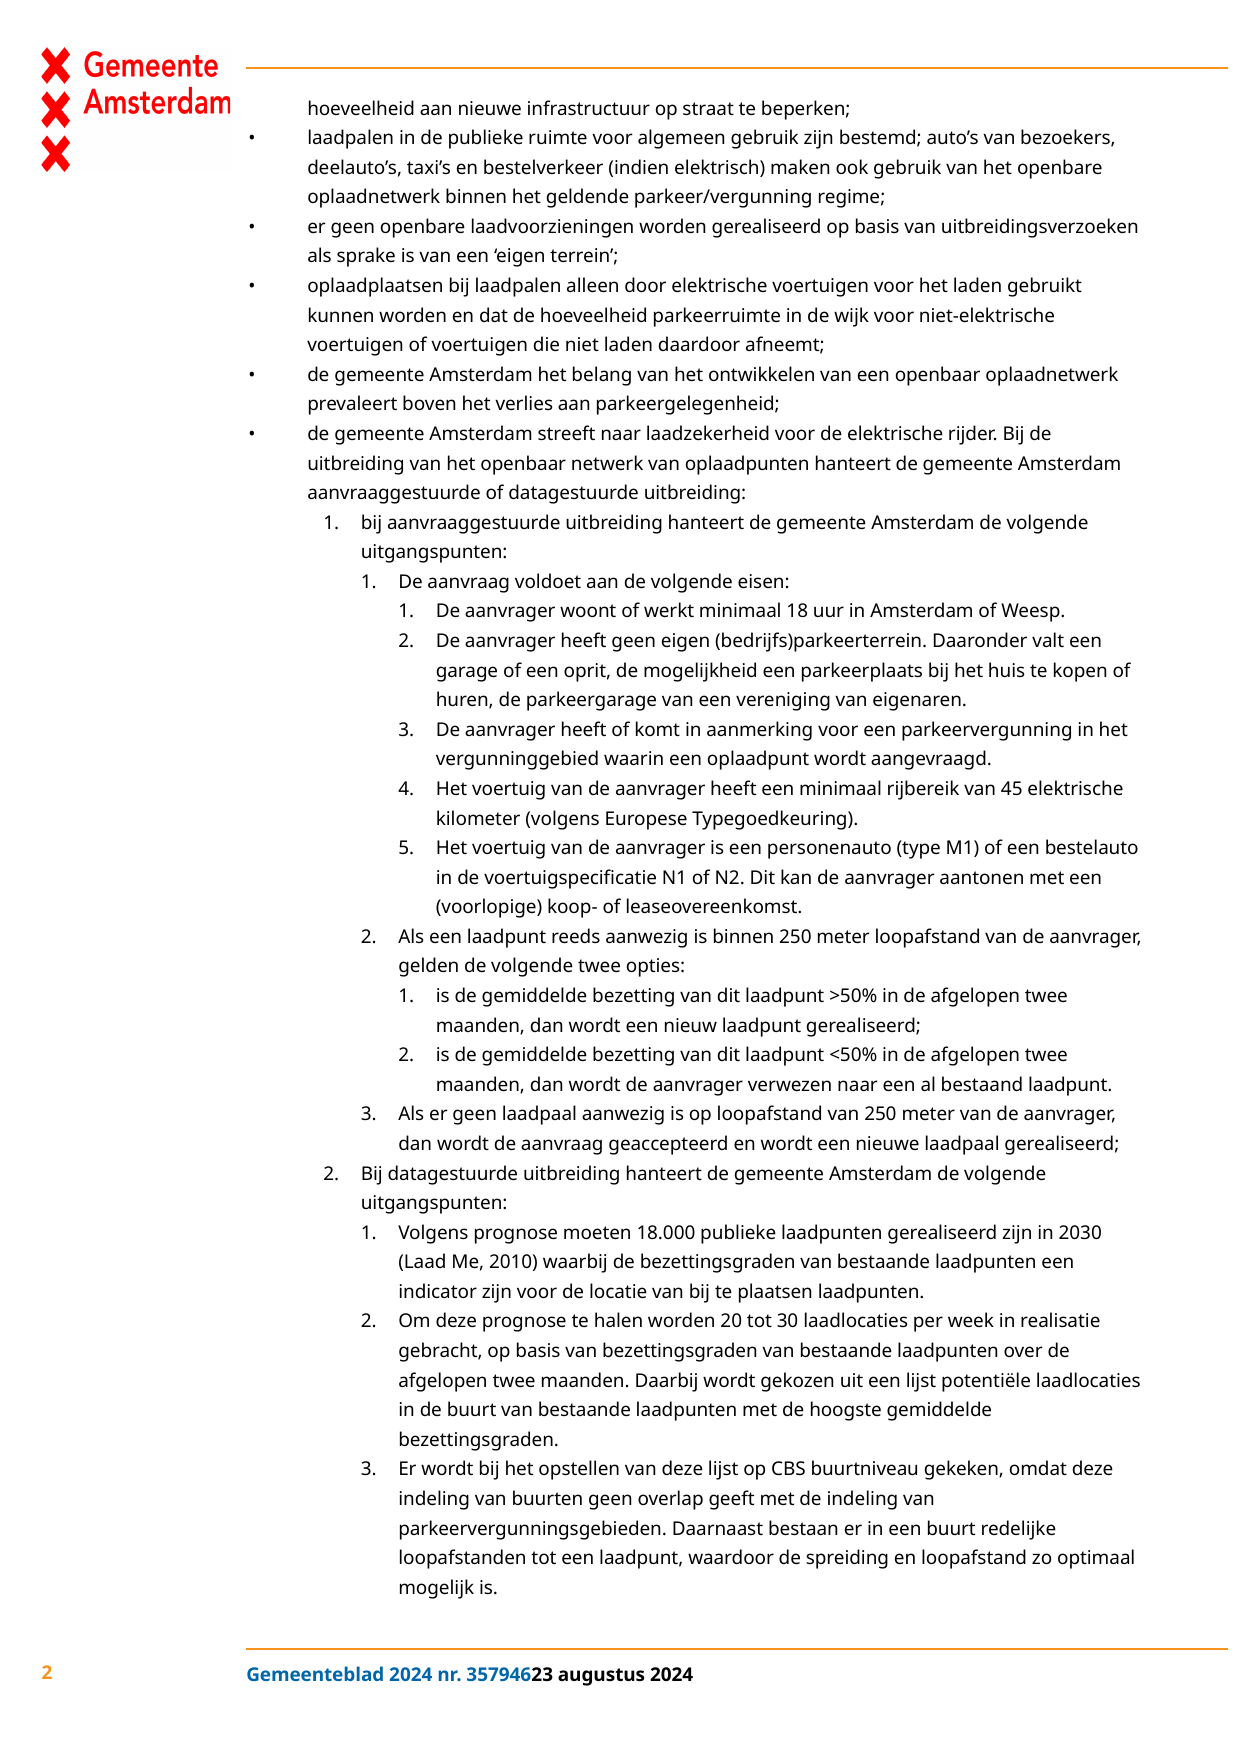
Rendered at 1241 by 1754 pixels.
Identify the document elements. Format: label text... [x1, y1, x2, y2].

list Om deze prognose te halen worden 20 tot 30 laadlocaties per week in realisatie gebracht, op basis van bezettingsgraden van bestaande laadpunten over de afgelopen twee maanden. Daarbij wordt gekozen uit een lijst potentiële laadlocaties in de buurt van bestaande laadpunten met de hoogste gemiddelde bezettingsgraden. [361, 1308, 1152, 1452]
list oplaadplaatsen bij laadpalen alleen door elektrische voertuigen voor het laden gebruikt kunnen worden en dat de hoeveelheid parkeerruimte in de wijk voor niet-elektrische voertuigen of voertuigen die niet laden daardoor afneemt; [248, 272, 1152, 357]
list Als een laadpunt reeds aanwezig is binnen 250 meter loopafstand van de aanvrager, gelden de volgende twee opties: [361, 923, 1152, 978]
list is de gemiddelde bezetting van dit laadpunt >50% in de afgelopen twee maanden, dan wordt een nieuw laadpunt gerealiseerd; [398, 982, 1152, 1038]
list de gemeente Amsterdam streeft naar laadzekerheid voor de elektrische rijder. Bij de uitbreiding van het openbaar netwerk van oplaadpunten hanteert de gemeente Amsterdam aanvraaggestuurde of datagestuurde uitbreiding: [248, 420, 1152, 505]
list Bij datagestuurde uitbreiding hanteert de gemeente Amsterdam de volgende uitgangspunten: [323, 1160, 1152, 1215]
list Het voertuig van de aanvrager heeft een minimaal rijbereik van 45 elektrische kilometer (volgens Europese Typegoedkeuring). [398, 775, 1152, 831]
list De aanvrager woont of werkt minimaal 18 uur in Amsterdam of Weesp. [398, 598, 1152, 623]
list Er wordt bij het opstellen van deze lijst op CBS buurtniveau gekeken, omdat deze indeling van buurten geen overlap geeft met de indeling van parkeervergunningsgebieden. Daarnaast bestaan er in een buurt redelijke loopafstanden tot een laadpunt, waardoor de spreiding en loopafstand zo optimaal mogelijk is. [361, 1456, 1152, 1600]
list de gemeente Amsterdam het belang van het ontwikkelen van een openbaar oplaadnetwerk prevaleert boven het verlies aan parkeergelegenheid; [248, 361, 1152, 416]
list hoeveelheid aan nieuwe infrastructuur op straat te beperken; [248, 95, 1152, 121]
list De aanvraag voldoet aan de volgende eisen: [361, 568, 1152, 594]
list bij aanvraaggestuurde uitbreiding hanteert de gemeente Amsterdam de volgende uitgangspunten: [323, 509, 1152, 564]
list Volgens prognose moeten 18.000 publieke laadpunten gerealiseerd zijn in 2030 (Laad Me, 2010) waarbij de bezettingsgraden van bestaande laadpunten een indicator zijn voor de locatie van bij te plaatsen laadpunten. [361, 1219, 1152, 1304]
list er geen openbare laadvoorzieningen worden gerealiseerd op basis van uitbreidingsverzoeken als sprake is van een ‘eigen terrein’; [248, 213, 1152, 268]
list De aanvrager heeft of komt in aanmerking voor een parkeervergunning in het vergunninggebied waarin een oplaadpunt wordt aangevraagd. [398, 716, 1152, 771]
picture [41, 47, 231, 172]
list Het voertuig van de aanvrager is een personenauto (type M1) of een bestelauto in de voertuigspecificatie N1 of N2. Dit kan de aanvrager aantonen met een (voorlopige) koop- of leaseovereenkomst. [398, 834, 1152, 919]
list De aanvrager heeft geen eigen (bedrijfs)parkeerterrein. Daaronder valt een garage of een oprit, de mogelijkheid een parkeerplaats bij het huis te kopen of huren, de parkeergarage van een vereniging van eigenaren. [398, 627, 1152, 712]
list is de gemiddelde bezetting van dit laadpunt <50% in de afgelopen twee maanden, dan wordt de aanvrager verwezen naar een al bestaand laadpunt. [398, 1041, 1152, 1097]
list Als er geen laadpaal aanwezig is op loopafstand van 250 meter van de aanvrager, dan wordt de aanvraag geaccepteerd en wordt een nieuwe laadpaal gerealiseerd; [361, 1101, 1152, 1156]
list laadpalen in de publieke ruimte voor algemeen gebruik zijn bestemd; auto’s van bezoekers, deelauto’s, taxi’s en bestelverkeer (indien elektrisch) maken ook gebruik van het openbare oplaadnetwerk binnen het geldende parkeer/vergunning regime; [248, 124, 1152, 209]
